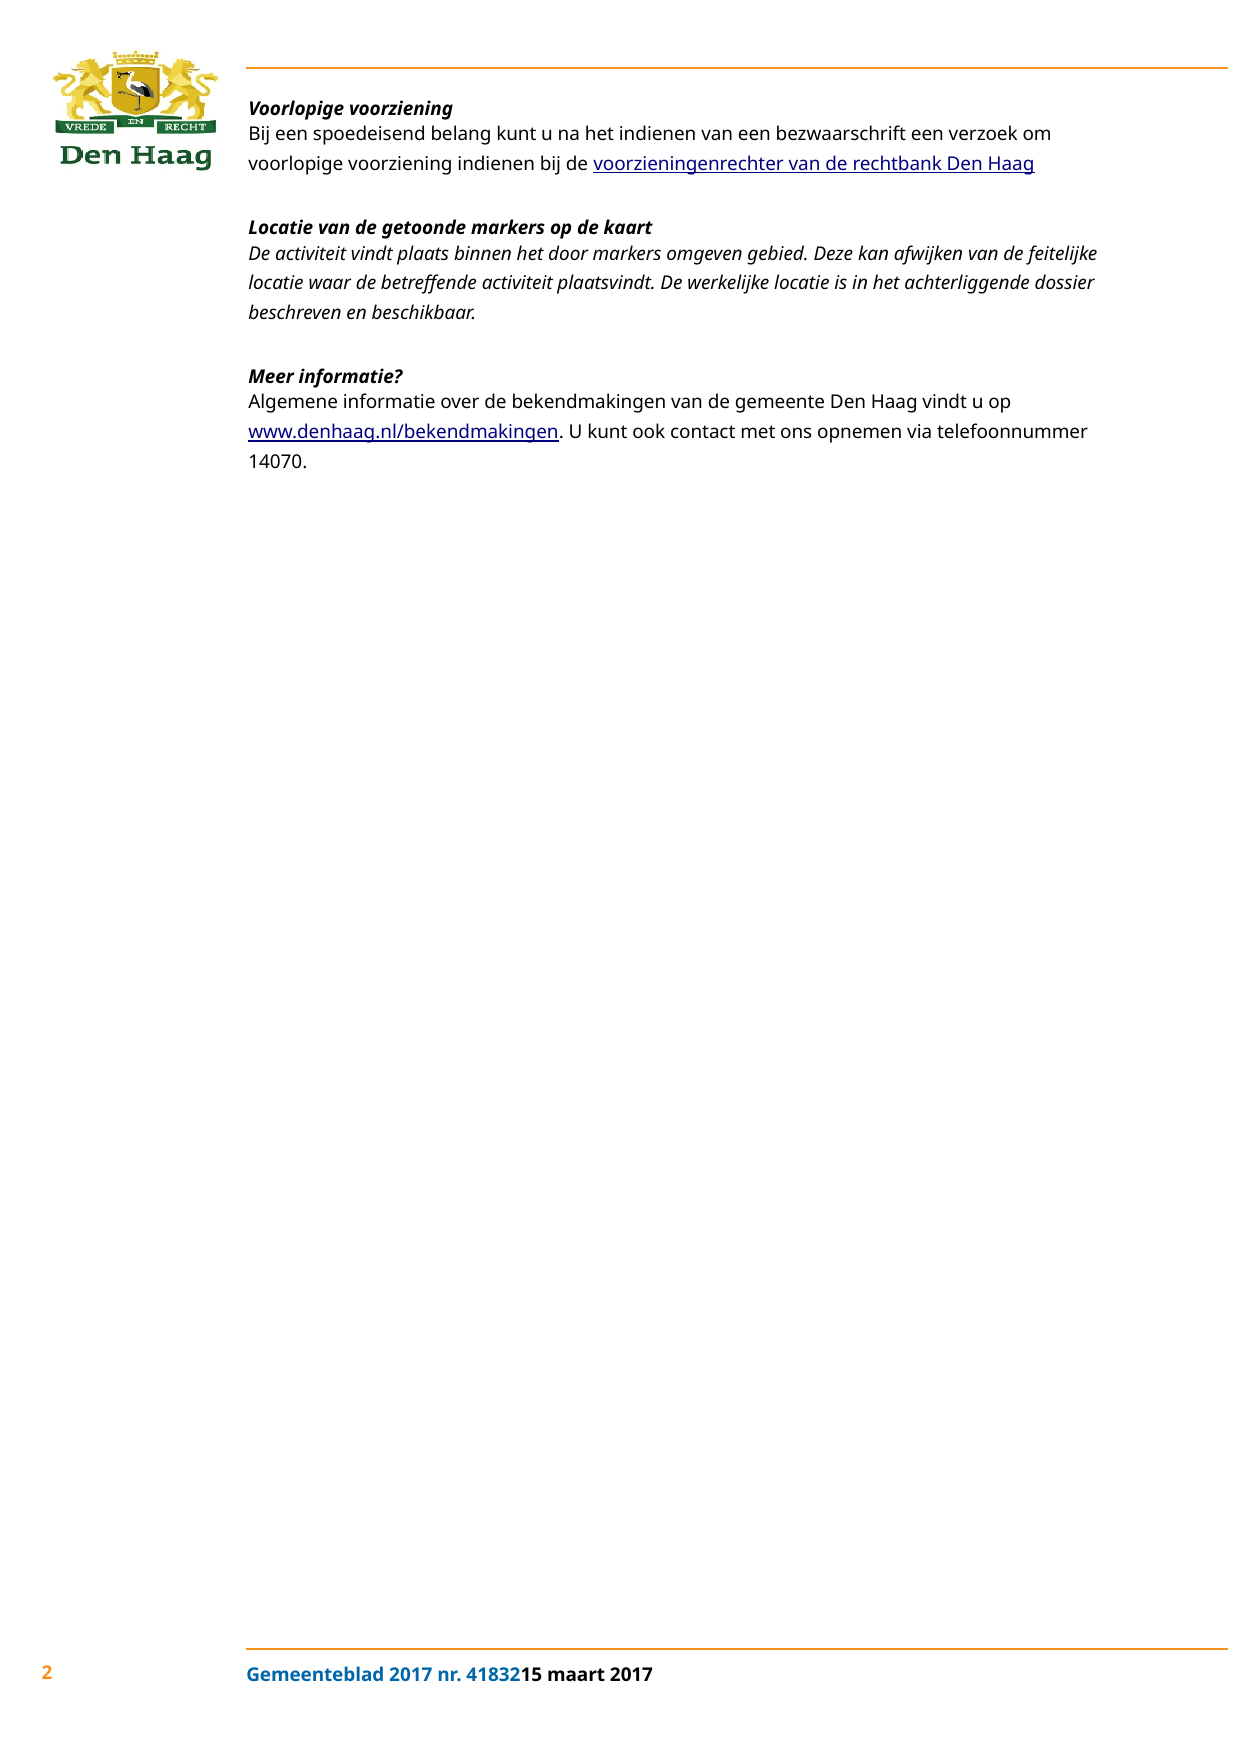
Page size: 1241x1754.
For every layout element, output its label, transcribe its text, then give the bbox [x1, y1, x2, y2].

text Locatie van de getoonde markers op de kaart [248, 214, 1152, 240]
text Meer informatie? [248, 363, 1152, 389]
text De activiteit vindt plaats binnen het door markers omgeven gebied. Deze kan afwijken van de feitelijke locatie waar de betreffende activiteit plaatsvindt. De werkelijke locatie is in het achterliggende dossier beschreven en beschikbaar. [248, 240, 1152, 325]
text Bij een spoedeisend belang kunt u na het indienen van een bezwaarschrift een verzoek om voorlopige voorziening indienen bij de voorzieningenrechter van de rechtbank Den Haag [248, 121, 1152, 176]
picture [41, 47, 231, 172]
text Algemene informatie over de bekendmakingen van de gemeente Den Haag vindt u op www.denhaag.nl/bekendmakingen. U kunt ook contact met ons opnemen via telefoonnummer 14070. [248, 389, 1152, 473]
text Voorlopige voorziening [248, 95, 1152, 121]
